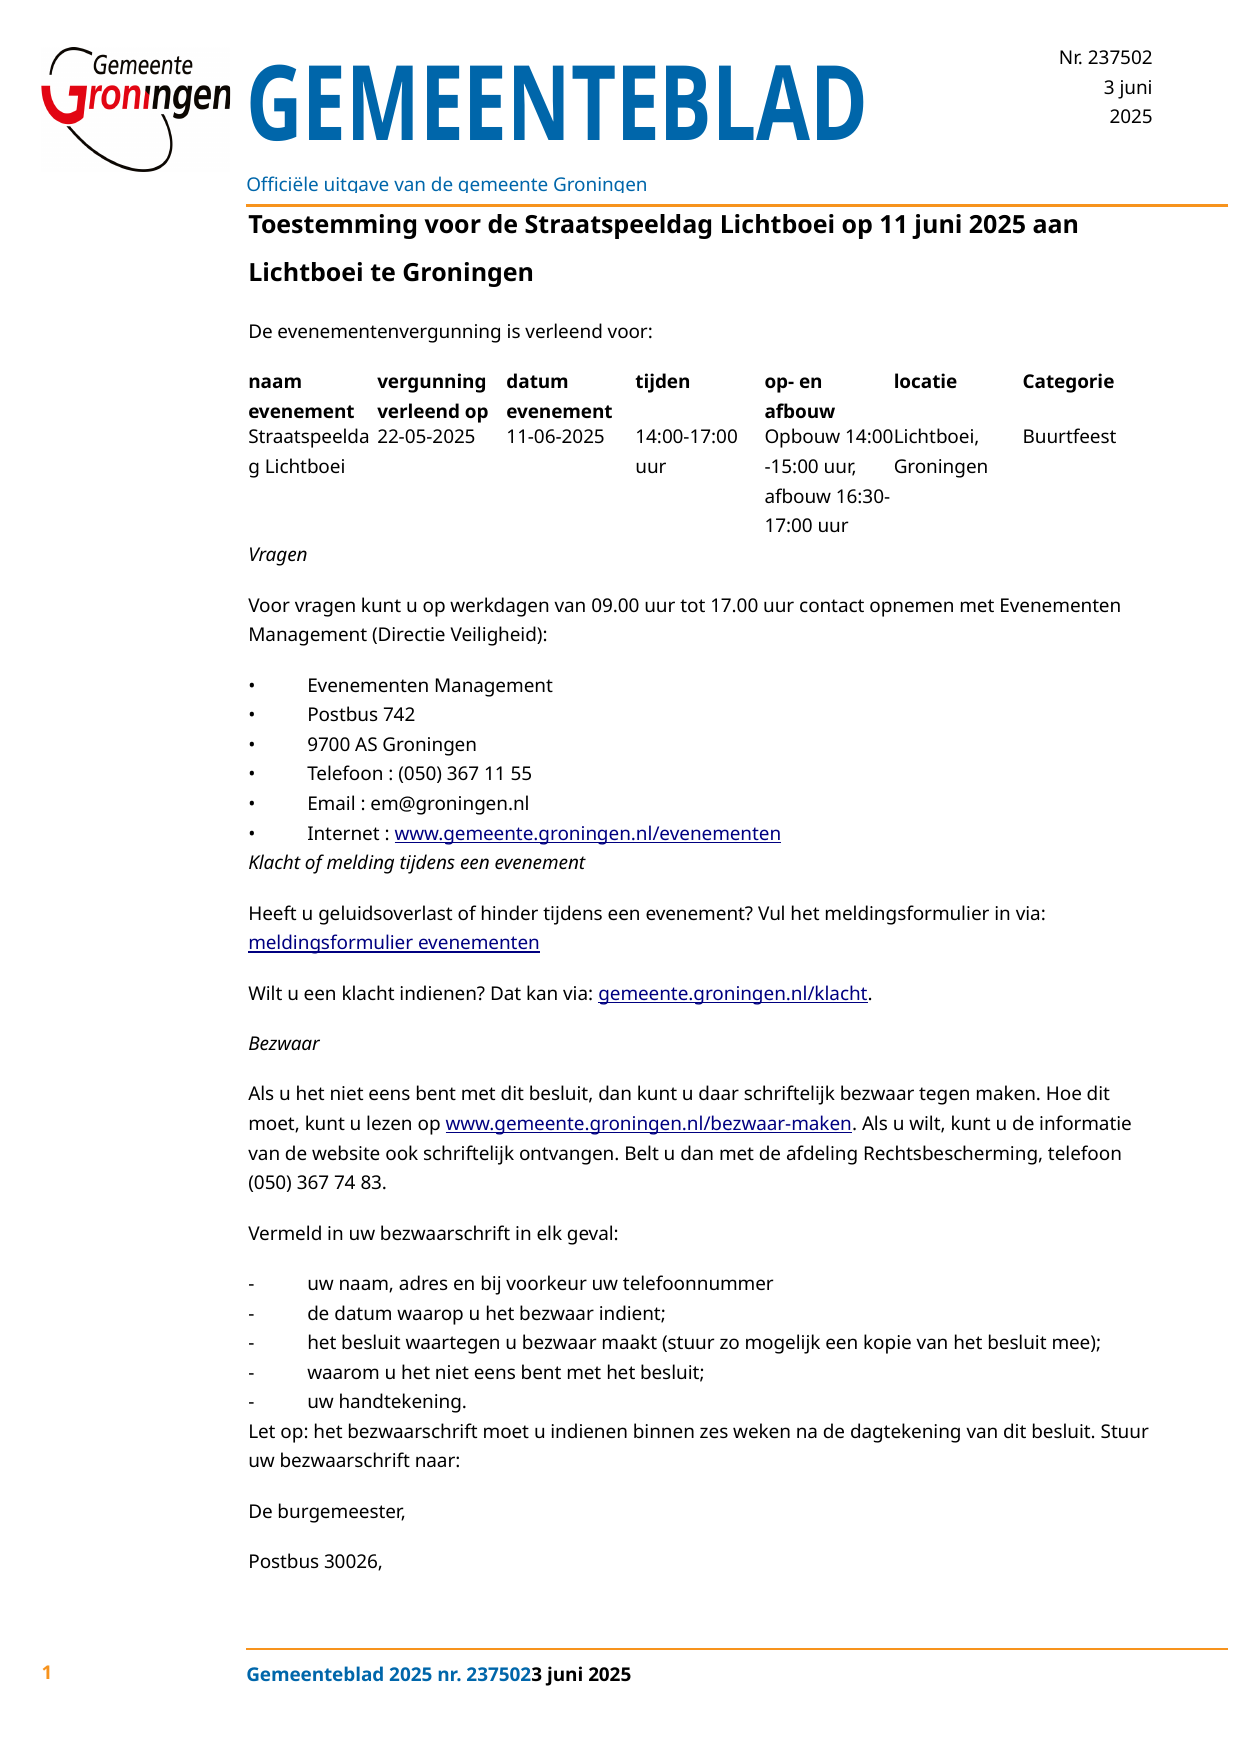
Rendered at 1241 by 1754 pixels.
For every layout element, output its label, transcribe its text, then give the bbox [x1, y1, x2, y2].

text Wilt u een klacht indienen? Dat kan via: gemeente.groningen.nl/klacht. [248, 980, 1152, 1006]
list 9700 AS Groningen [248, 731, 1152, 757]
table_header vergunning verleend op [377, 369, 506, 424]
list uw naam, adres en bij voorkeur uw telefoonnummer [248, 1270, 1152, 1296]
list het besluit waartegen u bezwaar maakt (stuur zo mogelijk een kopie van het besluit mee); [248, 1329, 1152, 1355]
text De evenementenvergunning is verleend voor: [248, 318, 1152, 344]
list Telefoon : (050) 367 11 55 [248, 761, 1152, 786]
text Vermeld in uw bezwaarschrift in elk geval: [248, 1220, 1152, 1246]
table_cell 14:00-17:00 uur [635, 424, 764, 538]
table_header datum evenement [506, 369, 635, 424]
table_header naam evenement [248, 369, 377, 424]
table_header Categorie [1023, 369, 1152, 424]
list de datum waarop u het bezwaar indient; [248, 1300, 1152, 1326]
text Als u het niet eens bent met dit besluit, dan kunt u daar schriftelijk bezwaar tegen maken. Hoe dit moet, kunt u lezen op www.gemeente.groningen.nl/bezwaar-maken. Als u wilt, kunt u de informatie van de website ook schriftelijk ontvangen. Belt u dan met de afdeling Rechtsbescherming, telefoon (050) 367 74 83. [248, 1081, 1152, 1195]
list Evenementen Management [248, 672, 1152, 698]
table_cell 22-05-2025 [377, 424, 506, 538]
text Postbus 30026, [248, 1548, 1152, 1574]
table_header tijden [635, 369, 764, 424]
text Toestemming voor de Straatspeeldag Lichtboei op 11 juni 2025 aan Lichtboei te Groningen [248, 207, 1152, 288]
list Postbus 742 [248, 701, 1152, 727]
text De burgemeester, [248, 1498, 1152, 1524]
text Bezwaar [248, 1030, 1152, 1056]
table_header locatie [894, 369, 1022, 424]
table_cell Lichtboei, Groningen [894, 424, 1022, 538]
list Internet : www.gemeente.groningen.nl/evenementen [248, 820, 1152, 846]
table_header op- en afbouw [764, 369, 893, 424]
text Klacht of melding tijdens een evenement [248, 849, 1152, 875]
list waarom u het niet eens bent met het besluit; [248, 1359, 1152, 1385]
text Voor vragen kunt u op werkdagen van 09.00 uur tot 17.00 uur contact opnemen met Evenementen Management (Directie Veiligheid): [248, 592, 1152, 647]
list Email : em@groningen.nl [248, 790, 1152, 816]
table_cell Straatspeeldag Lichtboei [248, 424, 377, 538]
table_cell Buurtfeest [1023, 424, 1152, 538]
table_cell Opbouw 14:00 -15:00 uur, afbouw 16:30-17:00 uur [764, 424, 893, 538]
picture [41, 47, 231, 172]
text Heeft u geluidsoverlast of hinder tijdens een evenement? Vul het meldingsformulier in via: meldingsformulier evenementen [248, 900, 1152, 955]
table_cell 11-06-2025 [506, 424, 635, 538]
list uw handtekening. [248, 1388, 1152, 1414]
text Vragen [248, 541, 1152, 567]
text Let op: het bezwaarschrift moet u indienen binnen zes weken na de dagtekening van dit besluit. Stuur uw bezwaarschrift naar: [248, 1418, 1152, 1473]
